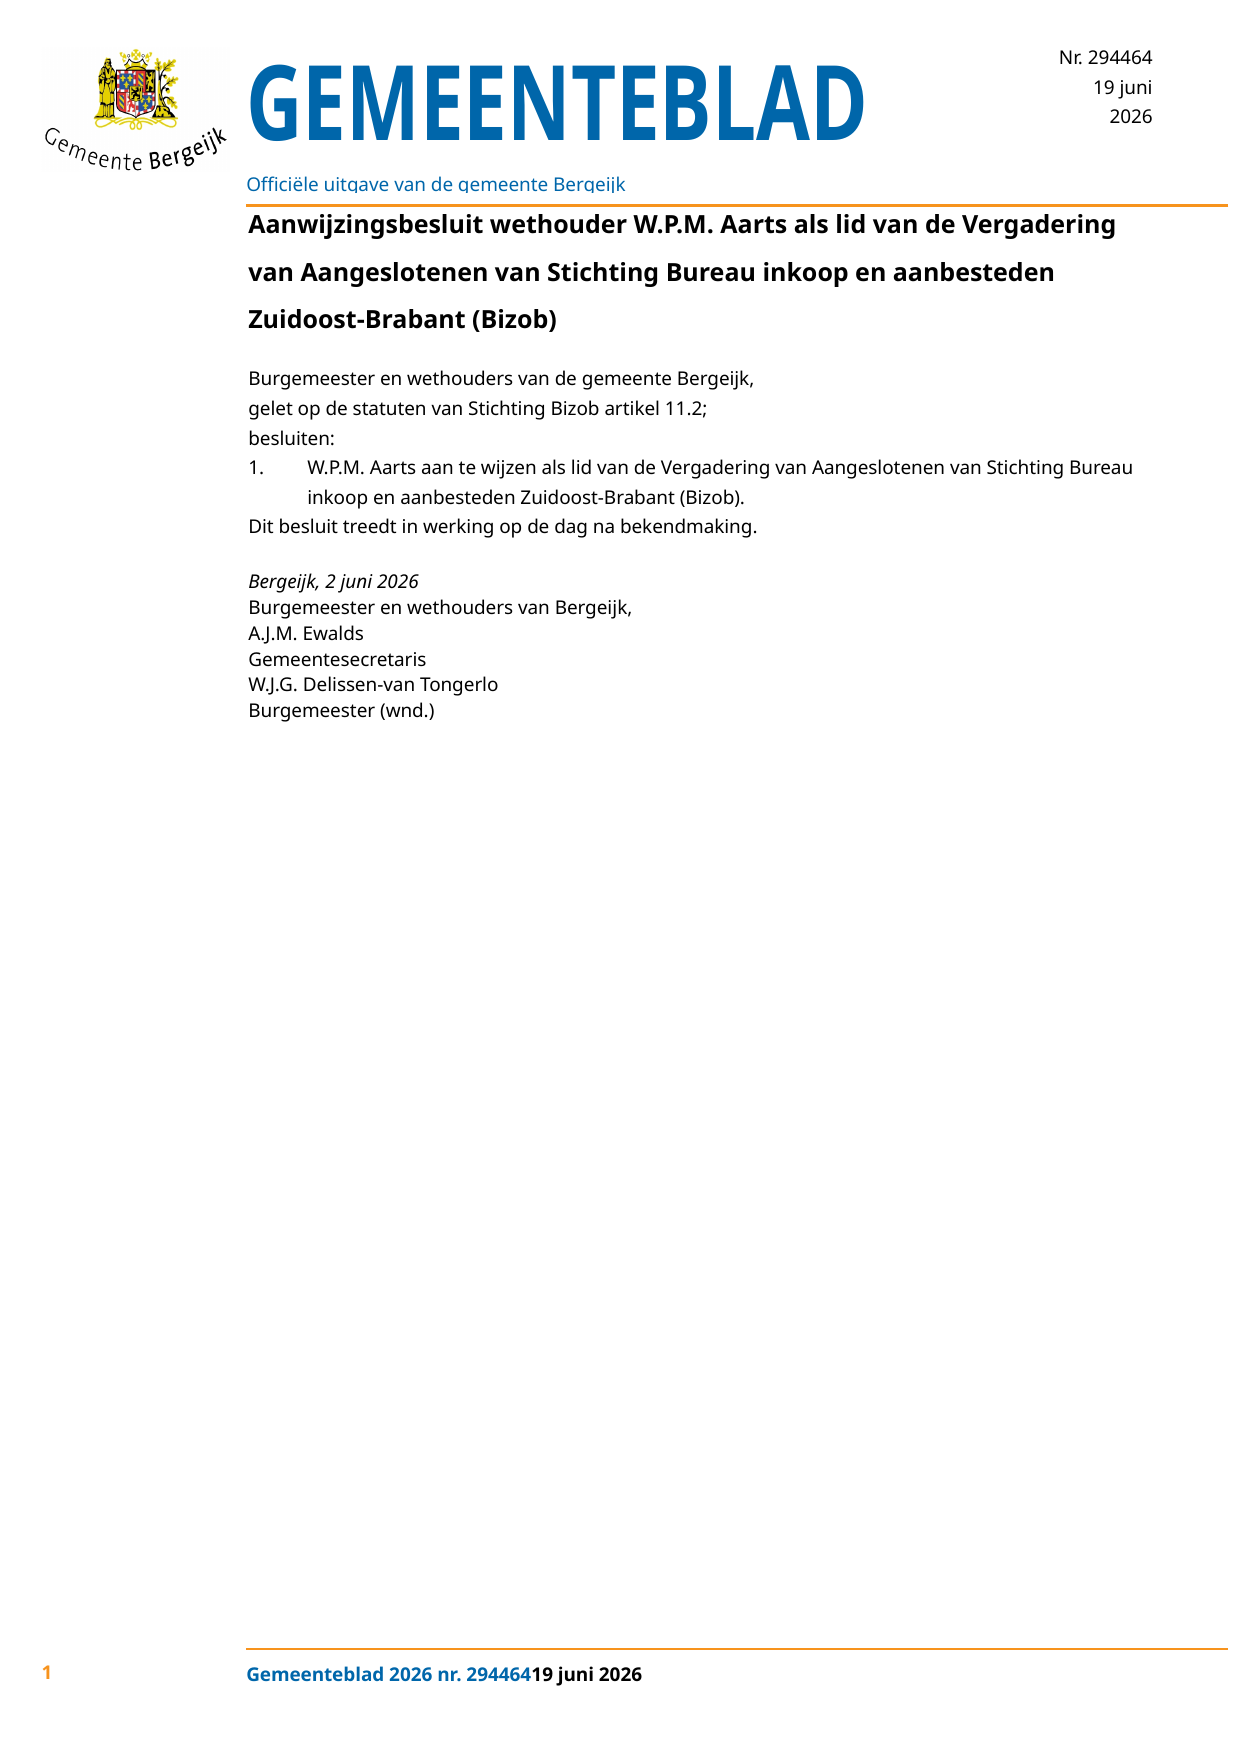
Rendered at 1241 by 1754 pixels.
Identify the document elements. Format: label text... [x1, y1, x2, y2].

list W.P.M. Aarts aan te wijzen als lid van de Vergadering van Aangeslotenen van Stichting Bureau inkoop en aanbesteden Zuidoost-Brabant (Bizob). [248, 454, 1152, 509]
text Aanwijzingsbesluit wethouder W.P.M. Aarts als lid van de Vergadering van Aangeslotenen van Stichting Bureau inkoop en aanbesteden Zuidoost-Brabant (Bizob) [248, 207, 1152, 336]
text Burgemeester en wethouders van de gemeente Bergeijk, [248, 366, 1152, 391]
text W.J.G. Delissen-van Tongerlo [248, 672, 1152, 697]
text gelet op de statuten van Stichting Bizob artikel 11.2; [248, 395, 1152, 421]
text Burgemeester (wnd.) [248, 697, 1152, 723]
picture [41, 47, 231, 172]
text Gemeentesecretaris [248, 646, 1152, 672]
text Burgemeester en wethouders van Bergeijk, [248, 594, 1152, 620]
text Dit besluit treedt in werking op de dag na bekendmaking. [248, 513, 1152, 539]
text besluiten: [248, 425, 1152, 450]
text Bergeijk, 2 juni 2026 [248, 569, 1152, 594]
text A.J.M. Ewalds [248, 620, 1152, 646]
